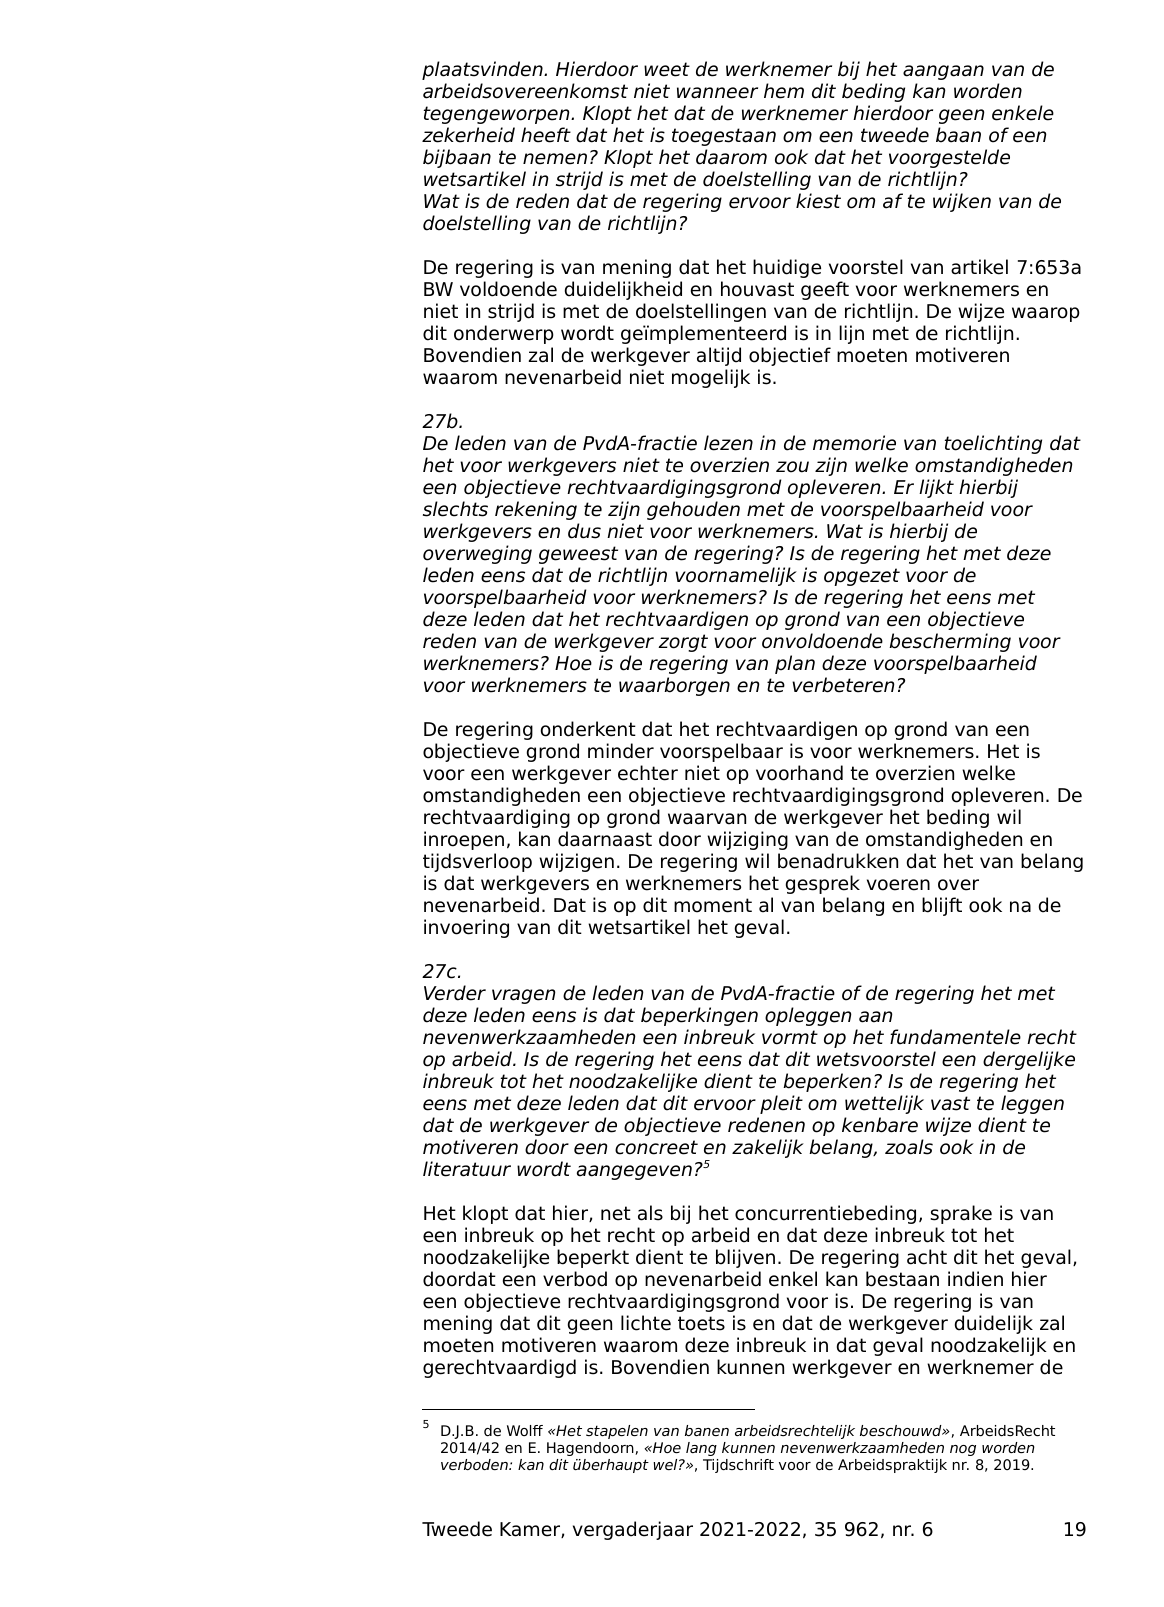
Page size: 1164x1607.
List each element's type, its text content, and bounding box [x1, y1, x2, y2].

text 27c. [422, 961, 1087, 983]
text D.J.B. de Wolff «Het stapelen van banen arbeidsrechtelijk beschouwd», ArbeidsRecht 2014/42 en E. Hagendoorn, «Hoe lang kunnen nevenwerkzaamheden nog worden verboden: kan dit überhaupt wel?», Tijdschrift voor de Arbeidspraktijk nr. 8, 2019. [422, 1418, 1087, 1474]
text De leden van de PvdA-fractie lezen in de memorie van toelichting dat het voor werkgevers niet te overzien zou zijn welke omstandigheden een objectieve rechtvaardigingsgrond opleveren. Er lijkt hierbij slechts rekening te zijn gehouden met de voorspelbaarheid voor werkgevers en dus niet voor werknemers. Wat is hierbij de overweging geweest van de regering? Is de regering het met deze leden eens dat de richtlijn voornamelijk is opgezet voor de voorspelbaarheid voor werknemers? Is de regering het eens met deze leden dat het rechtvaardigen op grond van een objectieve reden van de werkgever zorgt voor onvoldoende bescherming voor werknemers? Hoe is de regering van plan deze voorspelbaarheid voor werknemers te waarborgen en te verbeteren? [422, 433, 1087, 697]
text Het klopt dat hier, net als bij het concurrentiebeding, sprake is van een inbreuk op het recht op arbeid en dat deze inbreuk tot het noodzakelijke beperkt dient te blijven. De regering acht dit het geval, doordat een verbod op nevenarbeid enkel kan bestaan indien hier een objectieve rechtvaardigingsgrond voor is. De regering is van mening dat dit geen lichte toets is en dat de werkgever duidelijk zal moeten motiveren waarom deze inbreuk in dat geval noodzakelijk en gerechtvaardigd is. Bovendien kunnen werkgever en werknemer de [422, 1203, 1087, 1379]
text Wat is de reden dat de regering ervoor kiest om af te wijken van de doelstelling van de richtlijn? [422, 191, 1087, 235]
text De regering onderkent dat het rechtvaardigen op grond van een objectieve grond minder voorspelbaar is voor werknemers. Het is voor een werkgever echter niet op voorhand te overzien welke omstandigheden een objectieve rechtvaardigingsgrond opleveren. De rechtvaardiging op grond waarvan de werkgever het beding wil inroepen, kan daarnaast door wijziging van de omstandigheden en tijdsverloop wijzigen. De regering wil benadrukken dat het van belang is dat werkgevers en werknemers het gesprek voeren over nevenarbeid. Dat is op dit moment al van belang en blijft ook na de invoering van dit wetsartikel het geval. [422, 719, 1087, 939]
text 27b. [422, 411, 1087, 433]
text plaatsvinden. Hierdoor weet de werknemer bij het aangaan van de arbeidsovereenkomst niet wanneer hem dit beding kan worden tegengeworpen. Klopt het dat de werknemer hierdoor geen enkele zekerheid heeft dat het is toegestaan om een tweede baan of een bijbaan te nemen? Klopt het daarom ook dat het voorgestelde wetsartikel in strijd is met de doelstelling van de richtlijn? [422, 59, 1087, 191]
text De regering is van mening dat het huidige voorstel van artikel 7:653a BW voldoende duidelijkheid en houvast geeft voor werknemers en niet in strijd is met de doelstellingen van de richtlijn. De wijze waarop dit onderwerp wordt geïmplementeerd is in lijn met de richtlijn. Bovendien zal de werkgever altijd objectief moeten motiveren waarom nevenarbeid niet mogelijk is. [422, 257, 1087, 389]
text Verder vragen de leden van de PvdA-fractie of de regering het met deze leden eens is dat beperkingen opleggen aan nevenwerkzaamheden een inbreuk vormt op het fundamentele recht op arbeid. Is de regering het eens dat dit wetsvoorstel een dergelijke inbreuk tot het noodzakelijke dient te beperken? Is de regering het eens met deze leden dat dit ervoor pleit om wettelijk vast te leggen dat de werkgever de objectieve redenen op kenbare wijze dient te motiveren door een concreet en zakelijk belang, zoals ook in de literatuur wordt aangegeven? [422, 983, 1087, 1181]
